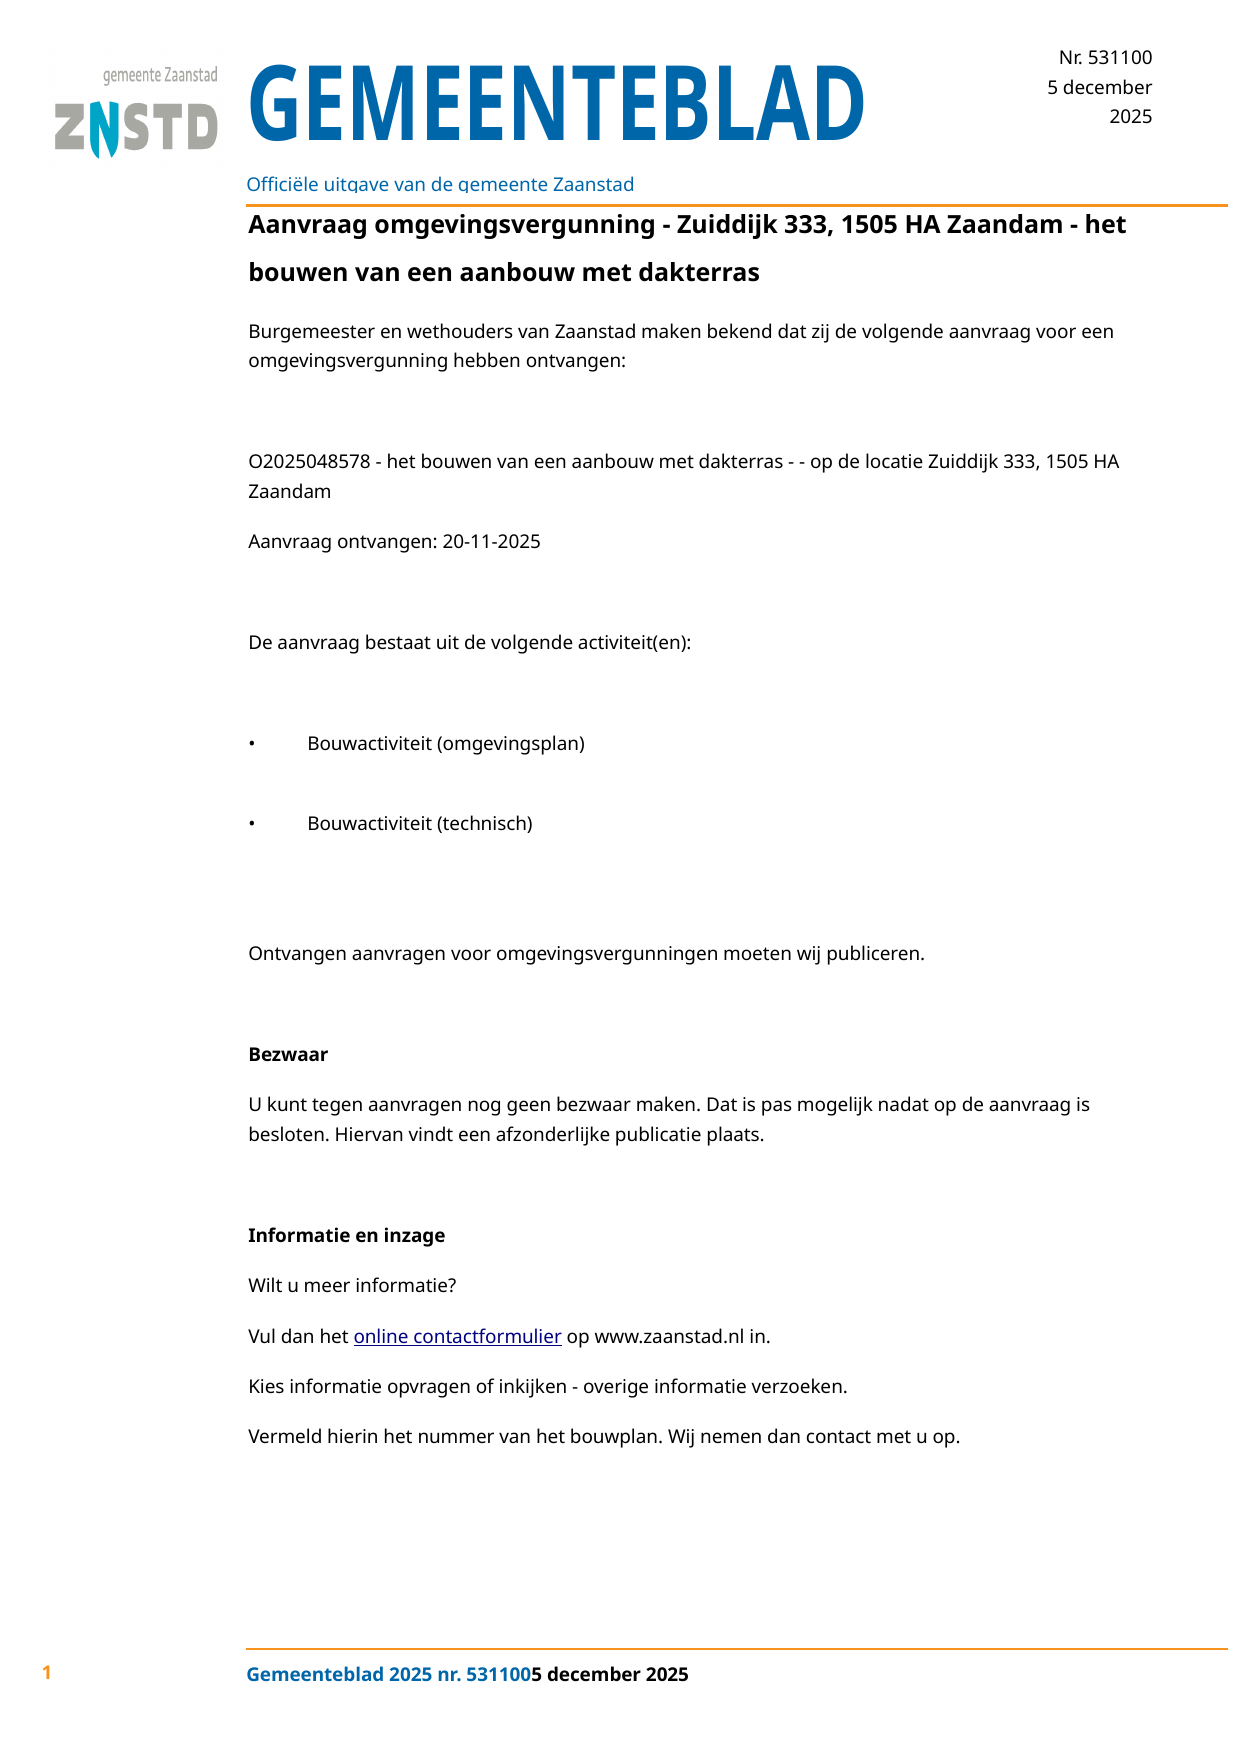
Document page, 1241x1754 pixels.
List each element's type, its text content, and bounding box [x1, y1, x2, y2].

text Vul dan het online contactformulier op www.zaanstad.nl in. [248, 1323, 1152, 1349]
text Burgemeester en wethouders van Zaanstad maken bekend dat zij de volgende aanvraag voor een omgevingsvergunning hebben ontvangen: [248, 318, 1152, 373]
text Informatie en inzage [248, 1222, 1152, 1248]
text Wilt u meer informatie? [248, 1272, 1152, 1298]
text Aanvraag omgevingsvergunning - Zuiddijk 333, 1505 HA Zaandam - het bouwen van een aanbouw met dakterras [248, 207, 1152, 288]
text Ontvangen aanvragen voor omgevingsvergunningen moeten wij publiceren. [248, 940, 1152, 966]
text Kies informatie opvragen of inkijken - overige informatie verzoeken. [248, 1373, 1152, 1399]
list Bouwactiviteit (technisch) [248, 810, 1152, 836]
picture [41, 47, 231, 172]
text De aanvraag bestaat uit de volgende activiteit(en): [248, 629, 1152, 655]
text O2025048578 - het bouwen van een aanbouw met dakterras - - op de locatie Zuiddijk 333, 1505 HA Zaandam [248, 448, 1152, 504]
text Aanvraag ontvangen: 20-11-2025 [248, 528, 1152, 554]
text U kunt tegen aanvragen nog geen bezwaar maken. Dat is pas mogelijk nadat op de aanvraag is besloten. Hiervan vindt een afzonderlijke publicatie plaats. [248, 1092, 1152, 1147]
list Bouwactiviteit (omgevingsplan) [248, 730, 1152, 756]
text Bezwaar [248, 1041, 1152, 1067]
text Vermeld hierin het nummer van het bouwplan. Wij nemen dan contact met u op. [248, 1424, 1152, 1449]
